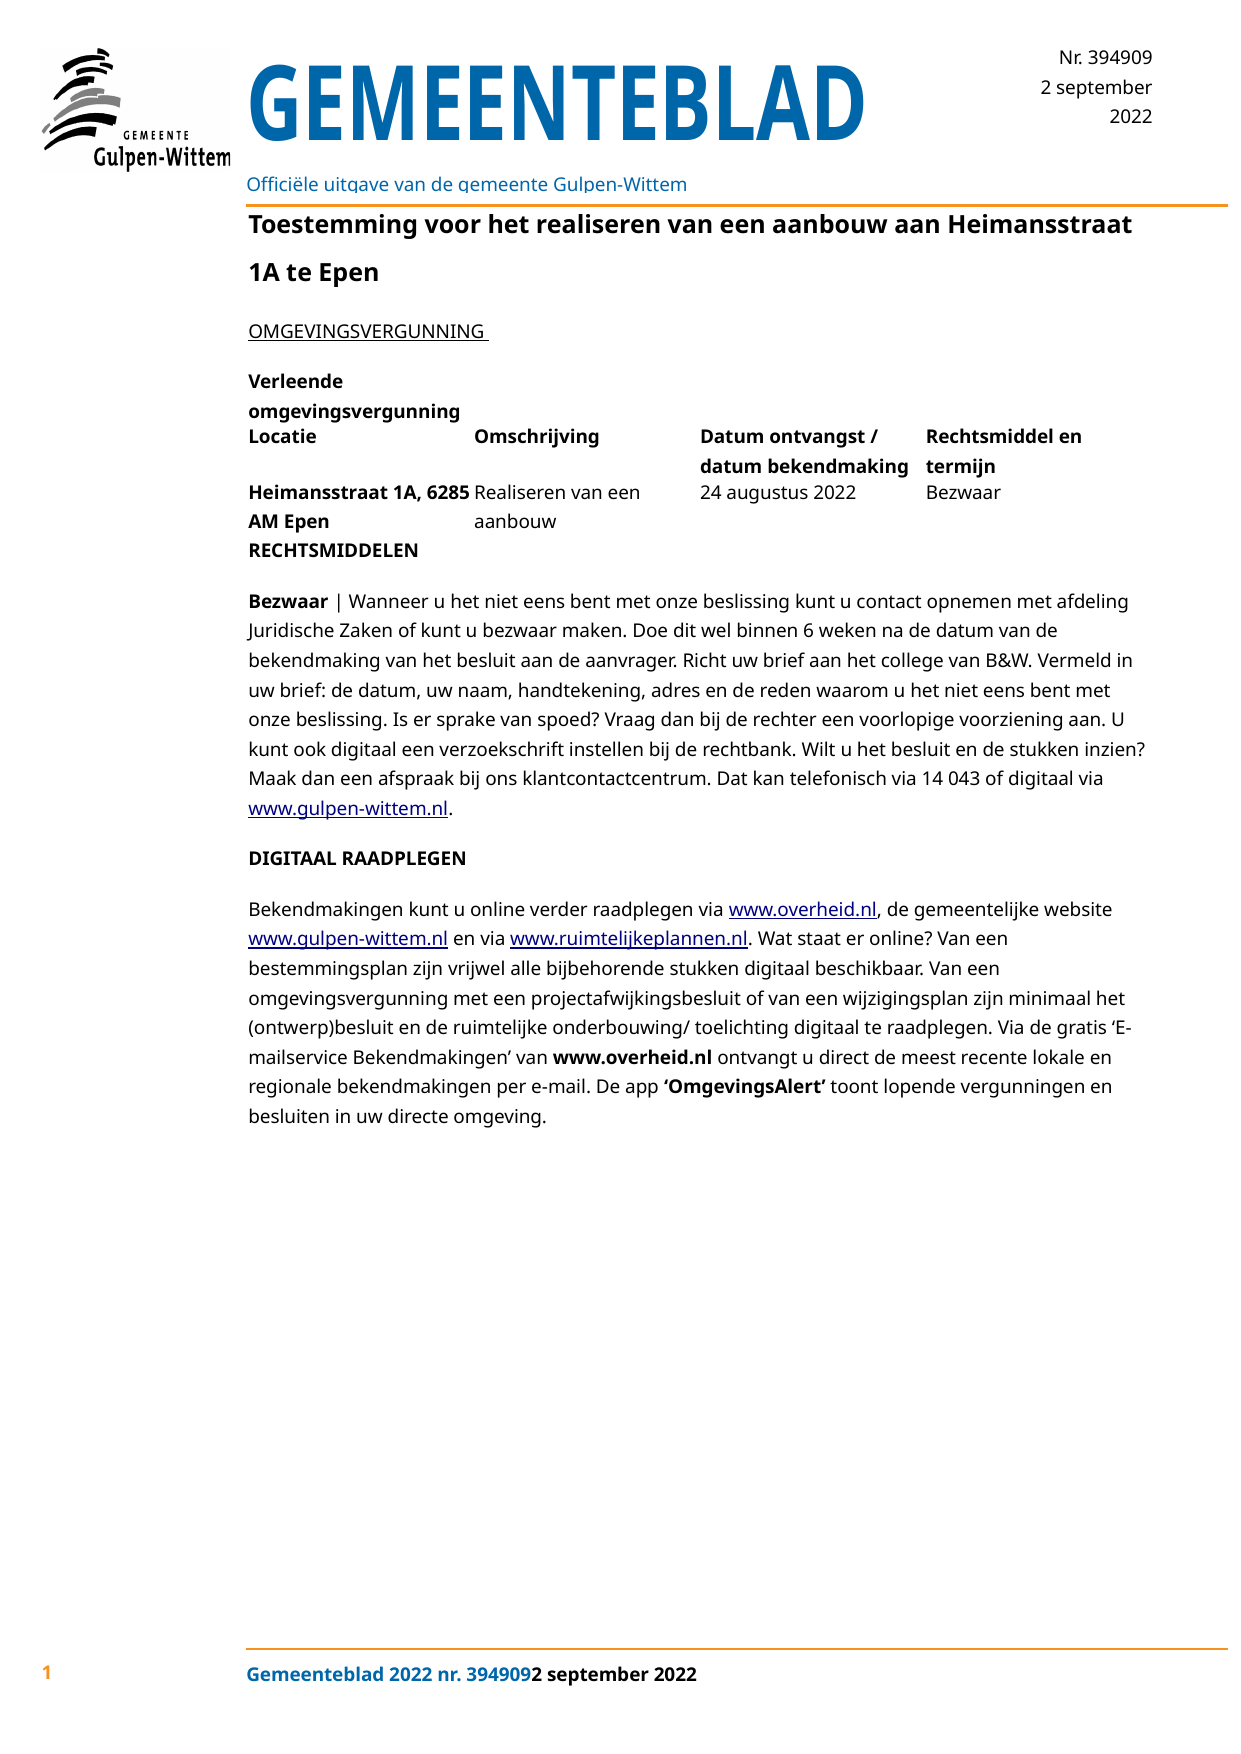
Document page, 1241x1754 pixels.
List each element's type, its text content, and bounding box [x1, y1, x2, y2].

table_cell Locatie [248, 424, 474, 479]
table_header [700, 369, 926, 424]
text Toestemming voor het realiseren van een aanbouw aan Heimansstraat 1A te Epen [248, 207, 1152, 288]
table_cell Rechtsmiddel en termijn [926, 424, 1152, 479]
table_cell Heimansstraat 1A, 6285 AM Epen [248, 479, 474, 534]
table_cell 24 augustus 2022 [700, 479, 926, 534]
table_header [926, 369, 1152, 424]
table_cell Bezwaar [926, 479, 1152, 534]
text RECHTSMIDDELEN [248, 538, 1152, 563]
text Bekendmakingen kunt u online verder raadplegen via www.overheid.nl, de gemeentelijke website www.gulpen-wittem.nl en via www.ruimtelijkeplannen.nl. Wat staat er online? Van een bestemmingsplan zijn vrijwel alle bijbehorende stukken digitaal beschikbaar. Van een omgevingsvergunning met een projectafwijkingsbesluit of van een wijzigingsplan zijn minimaal het (ontwerp)besluit en de ruimtelijke onderbouwing/ toelichting digitaal te raadplegen. Via de gratis ‘E-mailservice Bekendmakingen’ van www.overheid.nl ontvangt u direct de meest recente lokale en regionale bekendmakingen per e-mail. De app ‘OmgevingsAlert’ toont lopende vergunningen en besluiten in uw directe omgeving. [248, 896, 1152, 1129]
text DIGITAAL RAADPLEGEN [248, 846, 1152, 871]
picture [41, 47, 231, 172]
table_cell Realiseren van een aanbouw [474, 479, 700, 534]
table_cell Datum ontvangst / datum bekendmaking [700, 424, 926, 479]
table_header [474, 369, 700, 424]
table_header Verleende omgevingsvergunning [248, 369, 474, 424]
text Bezwaar | Wanneer u het niet eens bent met onze beslissing kunt u contact opnemen met afdeling Juridische Zaken of kunt u bezwaar maken. Doe dit wel binnen 6 weken na de datum van de bekendmaking van het besluit aan de aanvrager. Richt uw brief aan het college van B&W. Vermeld in uw brief: de datum, uw naam, handtekening, adres en de reden waarom u het niet eens bent met onze beslissing. Is er sprake van spoed? Vraag dan bij de rechter een voorlopige voorziening aan. U kunt ook digitaal een verzoekschrift instellen bij de rechtbank. Wilt u het besluit en de stukken inzien? Maak dan een afspraak bij ons klantcontactcentrum. Dat kan telefonisch via 14 043 of digitaal via www.gulpen-wittem.nl. [248, 588, 1152, 821]
table_cell Omschrijving [474, 424, 700, 479]
text OMGEVINGSVERGUNNING [248, 318, 1152, 344]
